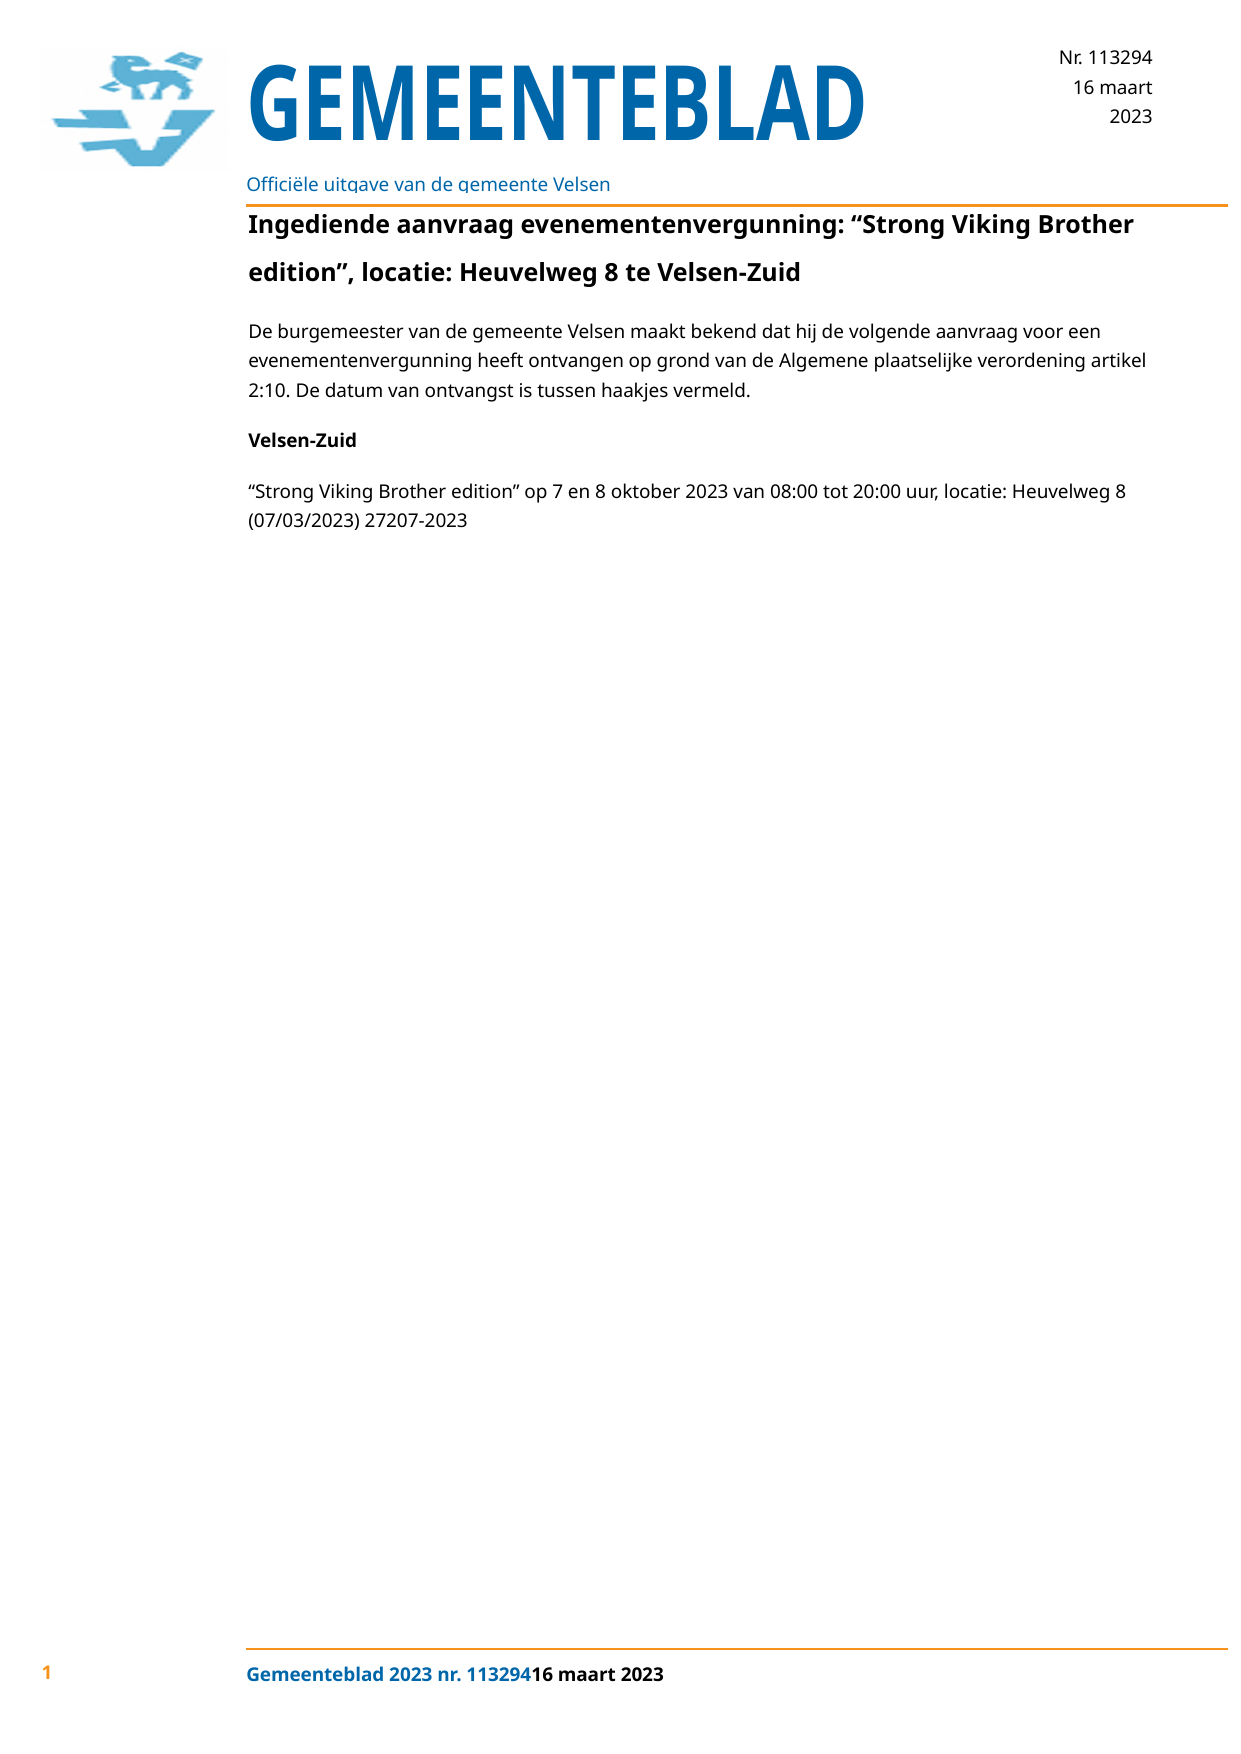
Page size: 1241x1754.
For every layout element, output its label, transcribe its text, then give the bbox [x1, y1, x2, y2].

text De burgemeester van de gemeente Velsen maakt bekend dat hij de volgende aanvraag voor een evenementenvergunning heeft ontvangen op grond van de Algemene plaatselijke verordening artikel 2:10. De datum van ontvangst is tussen haakjes vermeld. [248, 318, 1152, 403]
text “Strong Viking Brother edition” op 7 en 8 oktober 2023 van 08:00 tot 20:00 uur, locatie: Heuvelweg 8 (07/03/2023) 27207-2023 [248, 478, 1152, 533]
picture [41, 47, 231, 172]
text Ingediende aanvraag evenementenvergunning: “Strong Viking Brother edition”, locatie: Heuvelweg 8 te Velsen-Zuid [248, 207, 1152, 288]
text Velsen-Zuid [248, 427, 1152, 453]
